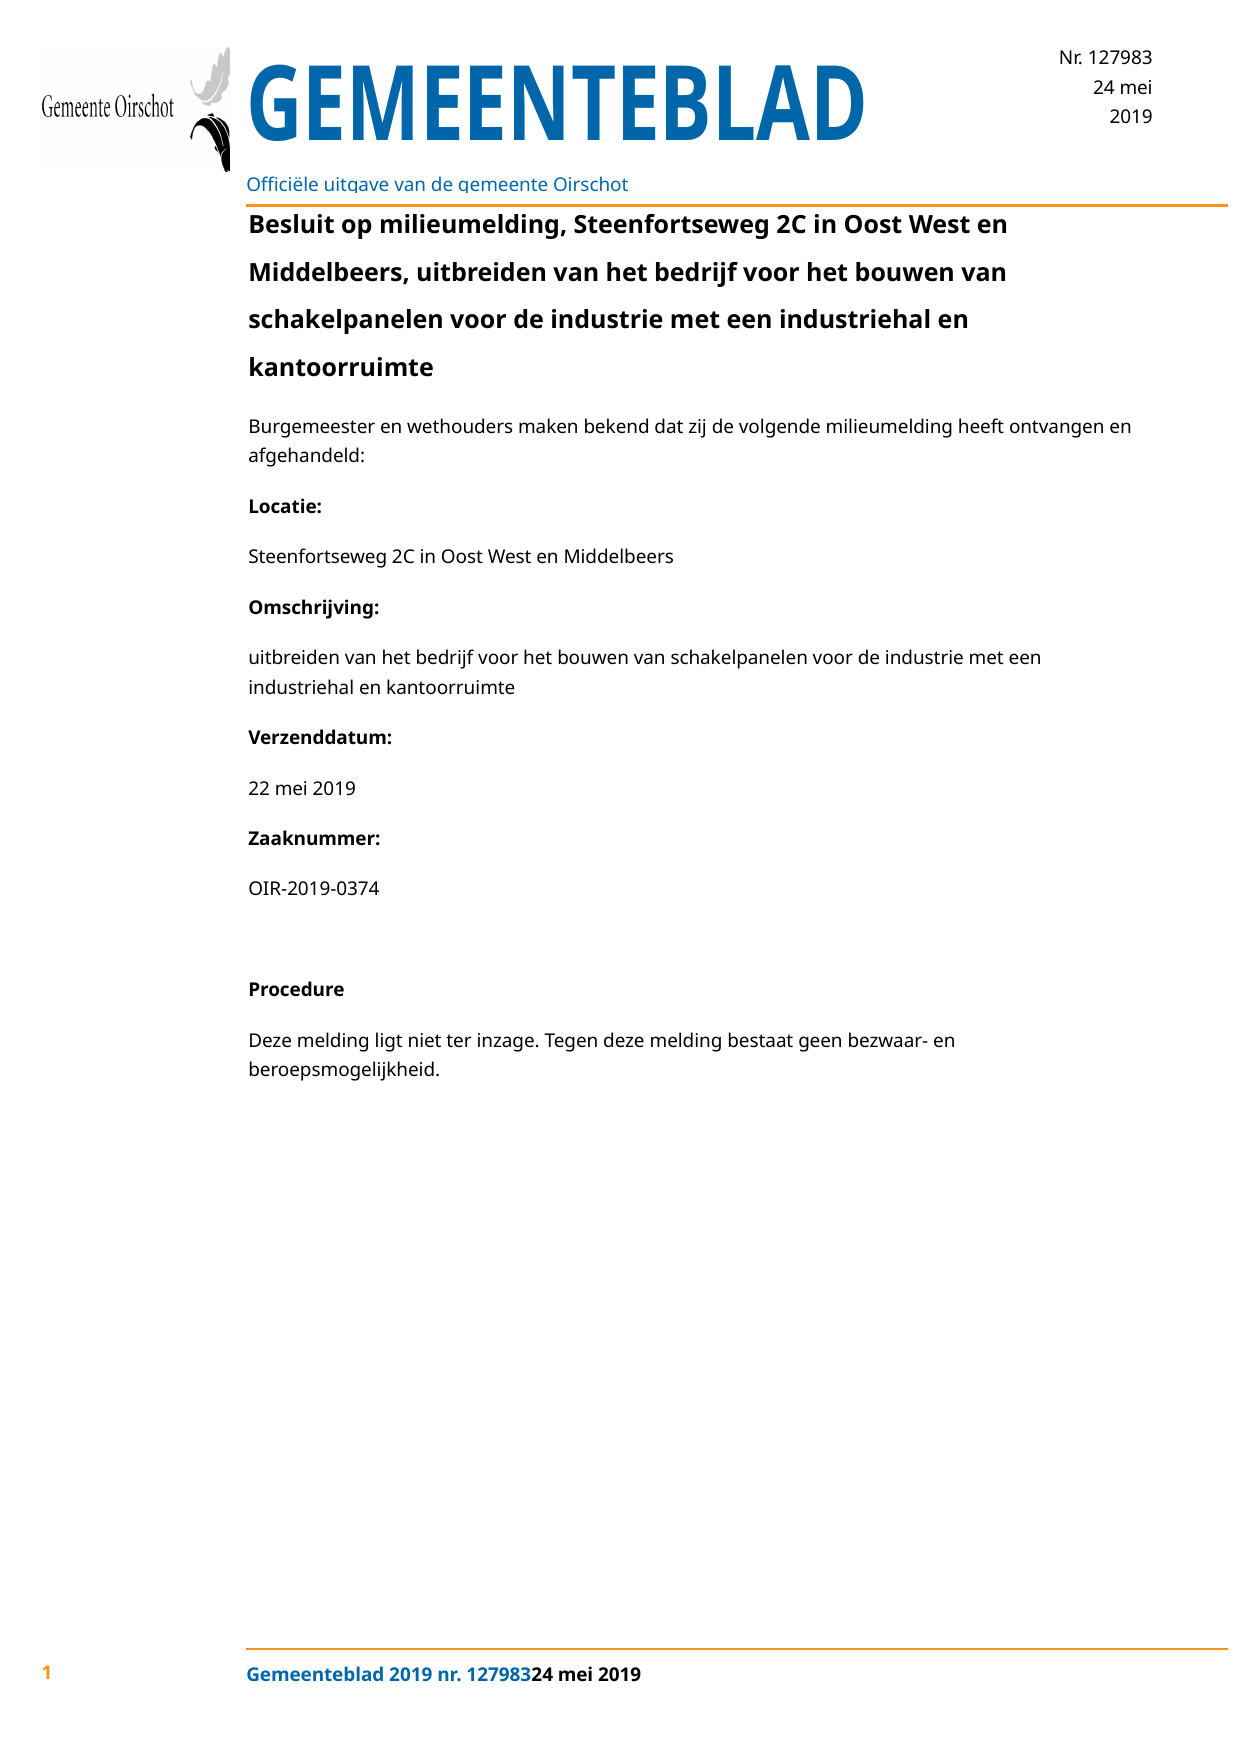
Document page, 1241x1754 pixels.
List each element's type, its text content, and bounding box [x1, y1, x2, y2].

text Procedure [248, 976, 1152, 1002]
picture [41, 47, 231, 172]
text Omschrijving: [248, 594, 1152, 620]
text Steenfortseweg 2C in Oost West en Middelbeers [248, 543, 1152, 569]
text 22 mei 2019 [248, 775, 1152, 801]
text OIR-2019-0374 [248, 876, 1152, 901]
text Deze melding ligt niet ter inzage. Tegen deze melding bestaat geen bezwaar- en beroepsmogelijkheid. [248, 1027, 1152, 1082]
text Locatie: [248, 493, 1152, 519]
text Burgemeester en wethouders maken bekend dat zij de volgende milieumelding heeft ontvangen en afgehandeld: [248, 413, 1152, 468]
text Besluit op milieumelding, Steenfortseweg 2C in Oost West en Middelbeers, uitbreiden van het bedrijf voor het bouwen van schakelpanelen voor de industrie met een industriehal en kantoorruimte [248, 207, 1152, 384]
text Zaaknummer: [248, 825, 1152, 851]
text Verzenddatum: [248, 724, 1152, 750]
text uitbreiden van het bedrijf voor het bouwen van schakelpanelen voor de industrie met een industriehal en kantoorruimte [248, 644, 1152, 700]
